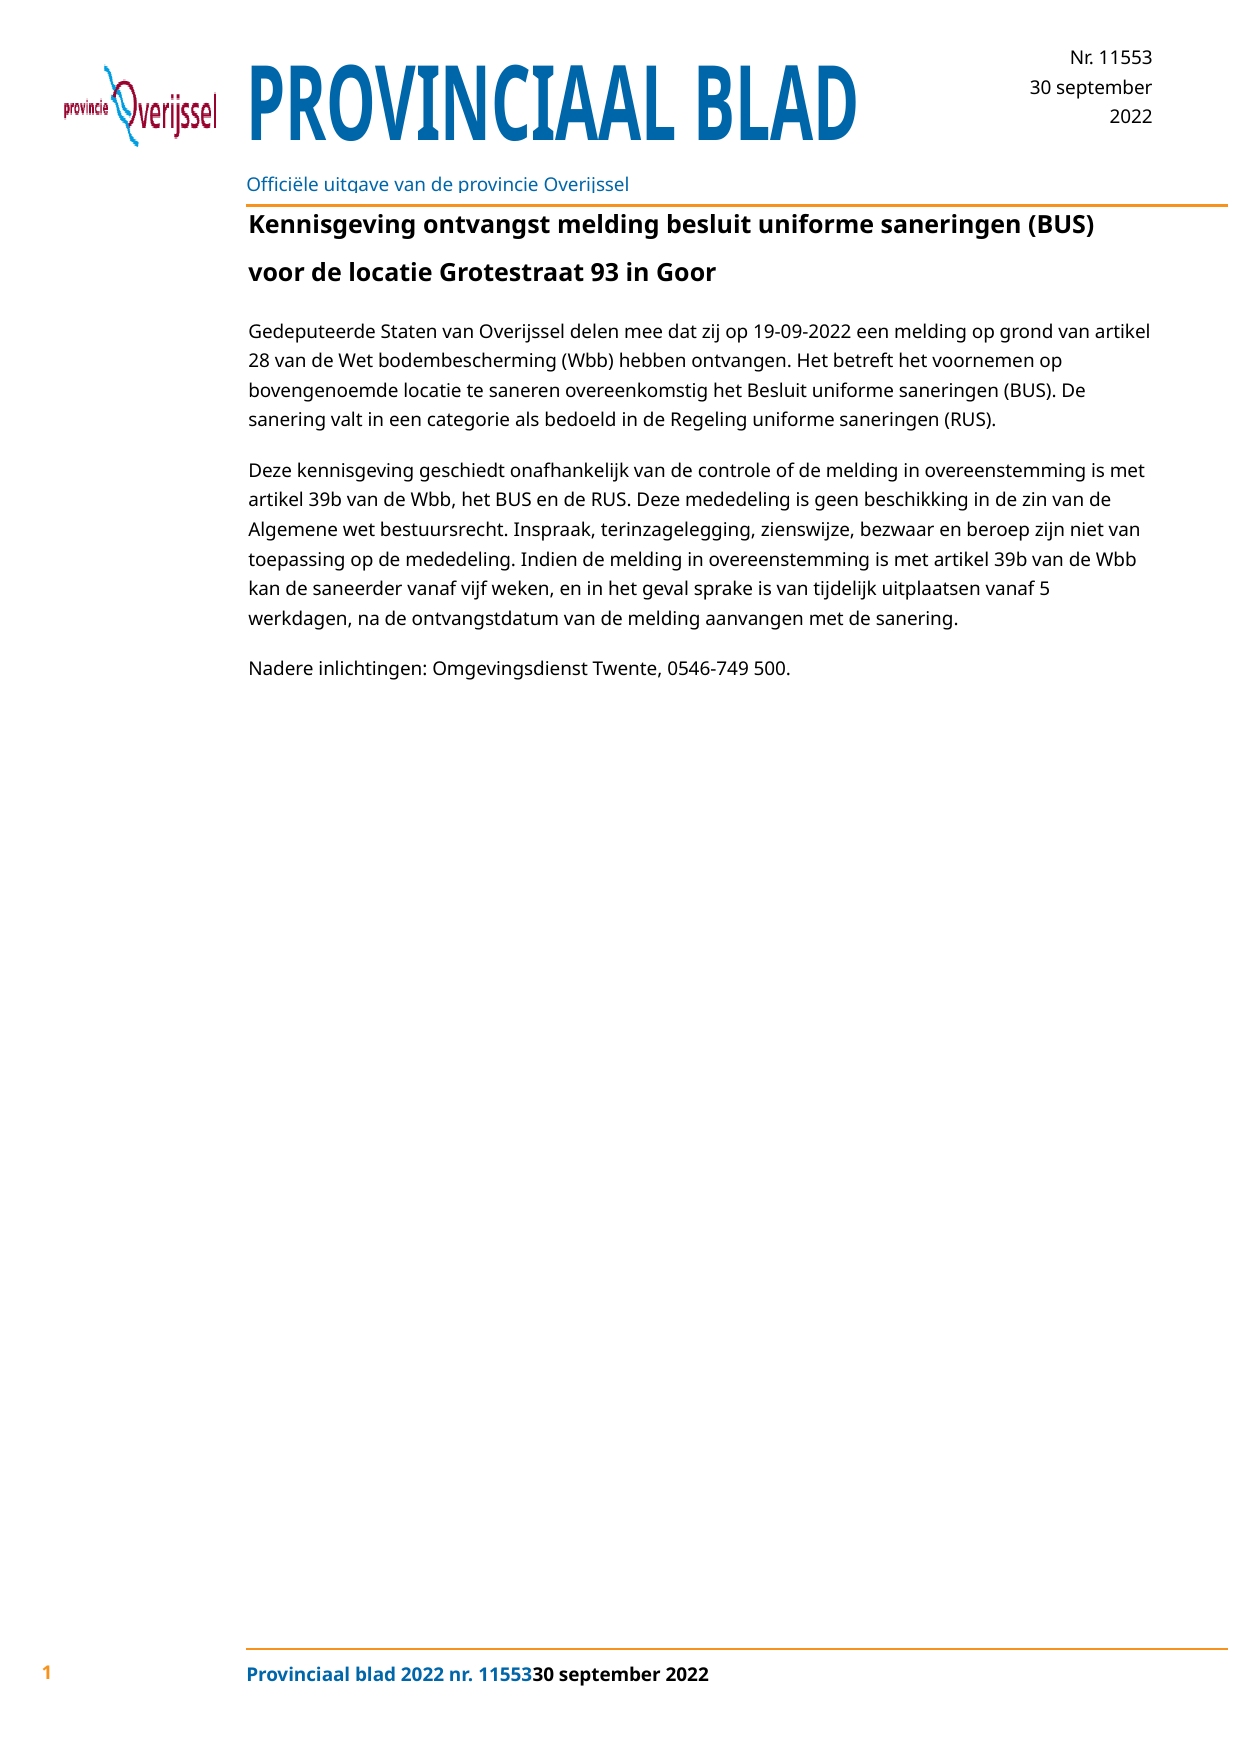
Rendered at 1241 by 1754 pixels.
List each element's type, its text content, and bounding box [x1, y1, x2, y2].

text Nadere inlichtingen: Omgevingsdienst Twente, 0546-749 500. [248, 655, 1152, 681]
text Deze kennisgeving geschiedt onafhankelijk van de controle of de melding in overeenstemming is met artikel 39b van de Wbb, het BUS en de RUS. Deze mededeling is geen beschikking in de zin van de Algemene wet bestuursrecht. Inspraak, terinzagelegging, zienswijze, bezwaar en beroep zijn niet van toepassing op de mededeling. Indien de melding in overeenstemming is met artikel 39b van de Wbb kan de saneerder vanaf vijf weken, en in het geval sprake is van tijdelijk uitplaatsen vanaf 5 werkdagen, na de ontvangstdatum van de melding aanvangen met de sanering. [248, 457, 1152, 631]
text Kennisgeving ontvangst melding besluit uniforme saneringen (BUS) voor de locatie Grotestraat 93 in Goor [248, 207, 1152, 288]
picture [41, 47, 231, 172]
text Gedeputeerde Staten van Overijssel delen mee dat zij op 19-09-2022 een melding op grond van artikel 28 van de Wet bodembescherming (Wbb) hebben ontvangen. Het betreft het voornemen op bovengenoemde locatie te saneren overeenkomstig het Besluit uniforme saneringen (BUS). De sanering valt in een categorie als bedoeld in de Regeling uniforme saneringen (RUS). [248, 318, 1152, 432]
